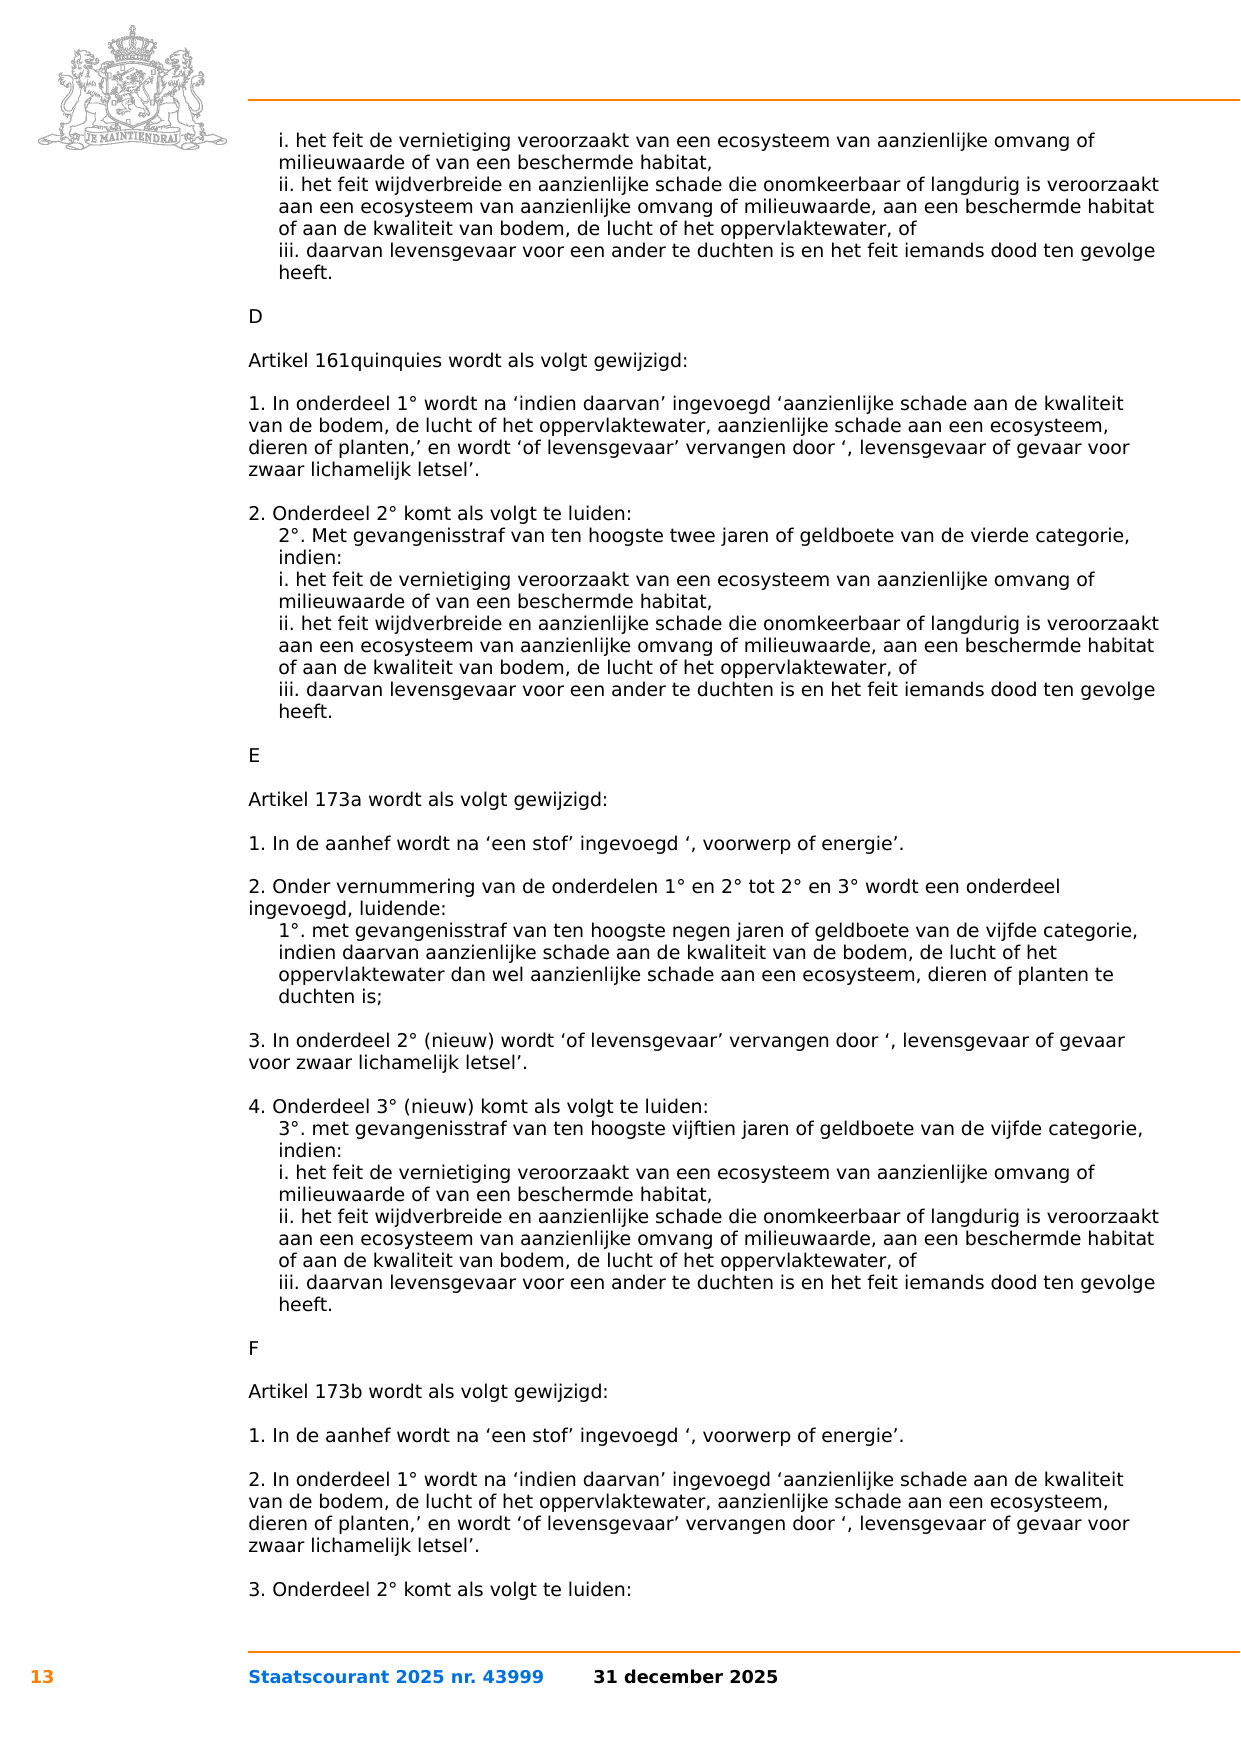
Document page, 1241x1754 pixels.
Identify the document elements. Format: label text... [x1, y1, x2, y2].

text 4. Onderdeel 3° (nieuw) komt als volgt te luiden: [248, 1096, 1163, 1118]
text iii. daarvan levensgevaar voor een ander te duchten is en het feit iemands dood ten gevolge heeft. [278, 679, 1163, 723]
text ii. het feit wijdverbreide en aanzienlijke schade die onomkeerbaar of langdurig is veroorzaakt aan een ecosysteem van aanzienlijke omvang of milieuwaarde, aan een beschermde habitat of aan de kwaliteit van bodem, de lucht of het oppervlaktewater, of [278, 174, 1163, 240]
text E [248, 745, 1163, 767]
text 3. Onderdeel 2° komt als volgt te luiden: [248, 1579, 1163, 1601]
text 2. In onderdeel 1° wordt na ‘indien daarvan’ ingevoegd ‘aanzienlijke schade aan de kwaliteit van de bodem, de lucht of het oppervlaktewater, aanzienlijke schade aan een ecosysteem, dieren of planten,’ en wordt ‘of levensgevaar’ vervangen door ‘, levensgevaar of gevaar voor zwaar lichamelijk letsel’. [248, 1469, 1163, 1557]
text F [248, 1338, 1163, 1359]
text D [248, 306, 1163, 328]
text i. het feit de vernietiging veroorzaakt van een ecosysteem van aanzienlijke omvang of milieuwaarde of van een beschermde habitat, [278, 130, 1163, 174]
text i. het feit de vernietiging veroorzaakt van een ecosysteem van aanzienlijke omvang of milieuwaarde of van een beschermde habitat, [278, 569, 1163, 613]
picture [38, 25, 227, 150]
text iii. daarvan levensgevaar voor een ander te duchten is en het feit iemands dood ten gevolge heeft. [278, 240, 1163, 284]
text 2. Onder vernummering van de onderdelen 1° en 2° tot 2° en 3° wordt een onderdeel ingevoegd, luidende: [248, 876, 1163, 920]
text 1°. met gevangenisstraf van ten hoogste negen jaren of geldboete van de vijfde categorie, indien daarvan aanzienlijke schade aan de kwaliteit van de bodem, de lucht of het oppervlaktewater dan wel aanzienlijke schade aan een ecosysteem, dieren of planten te duchten is; [278, 920, 1163, 1008]
text Artikel 173a wordt als volgt gewijzigd: [248, 789, 1163, 811]
text Artikel 173b wordt als volgt gewijzigd: [248, 1381, 1163, 1403]
text ii. het feit wijdverbreide en aanzienlijke schade die onomkeerbaar of langdurig is veroorzaakt aan een ecosysteem van aanzienlijke omvang of milieuwaarde, aan een beschermde habitat of aan de kwaliteit van bodem, de lucht of het oppervlaktewater, of [278, 613, 1163, 679]
text 3. In onderdeel 2° (nieuw) wordt ‘of levensgevaar’ vervangen door ‘, levensgevaar of gevaar voor zwaar lichamelijk letsel’. [248, 1030, 1163, 1074]
text iii. daarvan levensgevaar voor een ander te duchten is en het feit iemands dood ten gevolge heeft. [278, 1272, 1163, 1316]
text 1. In onderdeel 1° wordt na ‘indien daarvan’ ingevoegd ‘aanzienlijke schade aan de kwaliteit van de bodem, de lucht of het oppervlaktewater, aanzienlijke schade aan een ecosysteem, dieren of planten,’ en wordt ‘of levensgevaar’ vervangen door ‘, levensgevaar of gevaar voor zwaar lichamelijk letsel’. [248, 393, 1163, 481]
text i. het feit de vernietiging veroorzaakt van een ecosysteem van aanzienlijke omvang of milieuwaarde of van een beschermde habitat, [278, 1162, 1163, 1206]
text 3°. met gevangenisstraf van ten hoogste vijftien jaren of geldboete van de vijfde categorie, indien: [278, 1118, 1163, 1162]
text 1. In de aanhef wordt na ‘een stof’ ingevoegd ‘, voorwerp of energie’. [248, 1425, 1163, 1447]
text 1. In de aanhef wordt na ‘een stof’ ingevoegd ‘, voorwerp of energie’. [248, 832, 1163, 854]
text Artikel 161quinquies wordt als volgt gewijzigd: [248, 349, 1163, 371]
text ii. het feit wijdverbreide en aanzienlijke schade die onomkeerbaar of langdurig is veroorzaakt aan een ecosysteem van aanzienlijke omvang of milieuwaarde, aan een beschermde habitat of aan de kwaliteit van bodem, de lucht of het oppervlaktewater, of [278, 1206, 1163, 1272]
text 2. Onderdeel 2° komt als volgt te luiden: [248, 503, 1163, 525]
text 2°. Met gevangenisstraf van ten hoogste twee jaren of geldboete van de vierde categorie, indien: [278, 525, 1163, 569]
